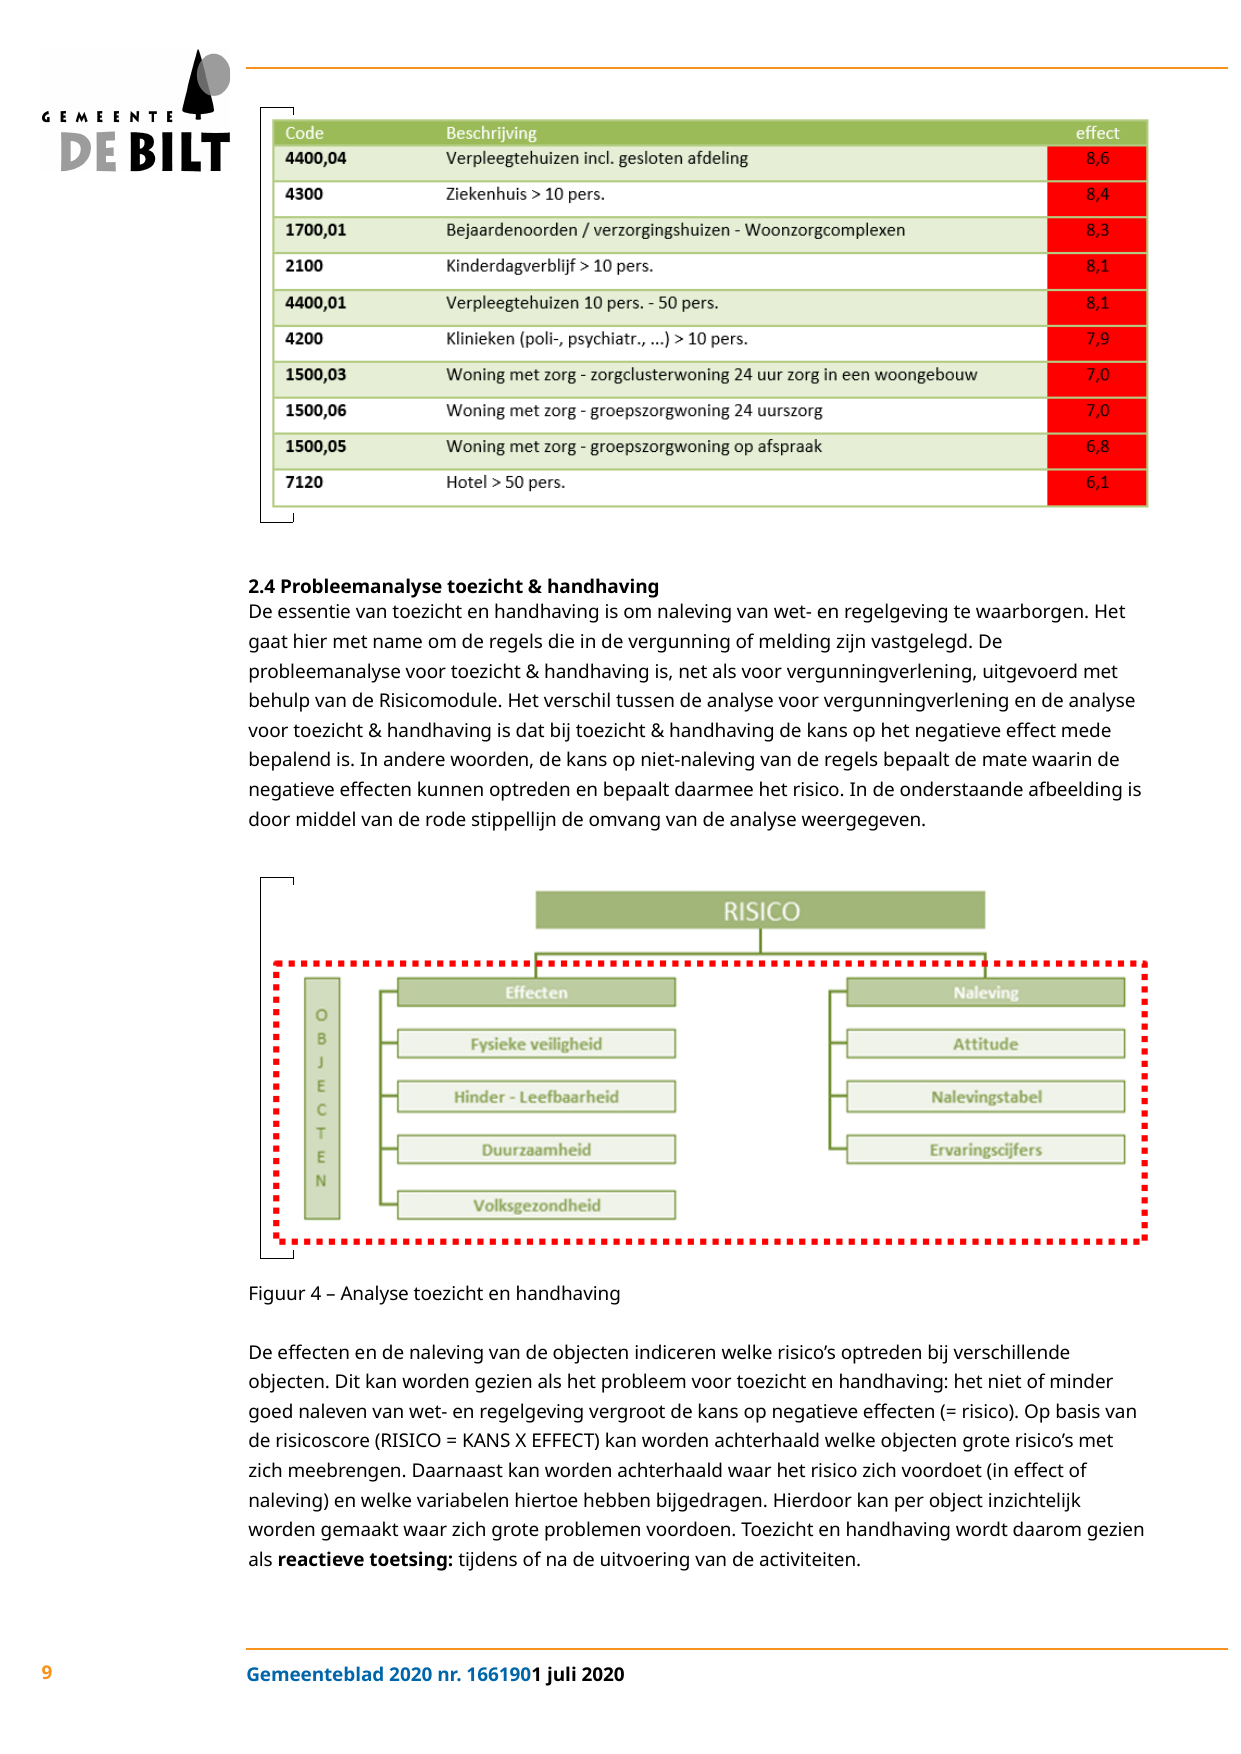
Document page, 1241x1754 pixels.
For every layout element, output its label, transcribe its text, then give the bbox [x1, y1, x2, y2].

picture [268, 115, 1155, 513]
text 2.4 Probleemanalyse toezicht & handhaving [248, 573, 1152, 599]
picture [41, 47, 231, 172]
text De essentie van toezicht en handhaving is om naleving van wet- en regelgeving te waarborgen. Het gaat hier met name om de regels die in de vergunning of melding zijn vastgelegd. De probleemanalyse voor toezicht & handhaving is, net als voor vergunningverlening, uitgevoerd met behulp van de Risicomodule. Het verschil tussen de analyse voor vergunningverlening en de analyse voor toezicht & handhaving is dat bij toezicht & handhaving de kans op het negatieve effect mede bepalend is. In andere woorden, de kans op niet-naleving van de regels bepaalt de mate waarin de negatieve effecten kunnen optreden en bepaalt daarmee het risico. In de onderstaande afbeelding is door middel van de rode stippellijn de omvang van de analyse weergegeven. [248, 599, 1152, 831]
text De effecten en de naleving van de objecten indiceren welke risico’s optreden bij verschillende objecten. Dit kan worden gezien als het probleem voor toezicht en handhaving: het niet of minder goed naleven van wet- en regelgeving vergroot de kans op negatieve effecten (= risico). Op basis van de risicoscore (RISICO = KANS X EFFECT) kan worden achterhaald welke objecten grote risico’s met zich meebrengen. Daarnaast kan worden achterhaald waar het risico zich voordoet (in effect of naleving) en welke variabelen hiertoe hebben bijgedragen. Hierdoor kan per object inzichtelijk worden gemaakt waar zich grote problemen voordoen. Toezicht en handhaving wordt daarom gezien als reactieve toetsing: tijdens of na de uitvoering van de activiteiten. [248, 1339, 1152, 1572]
text Figuur 4 – Analyse toezicht en handhaving [248, 1280, 1152, 1306]
picture [268, 885, 1155, 1250]
